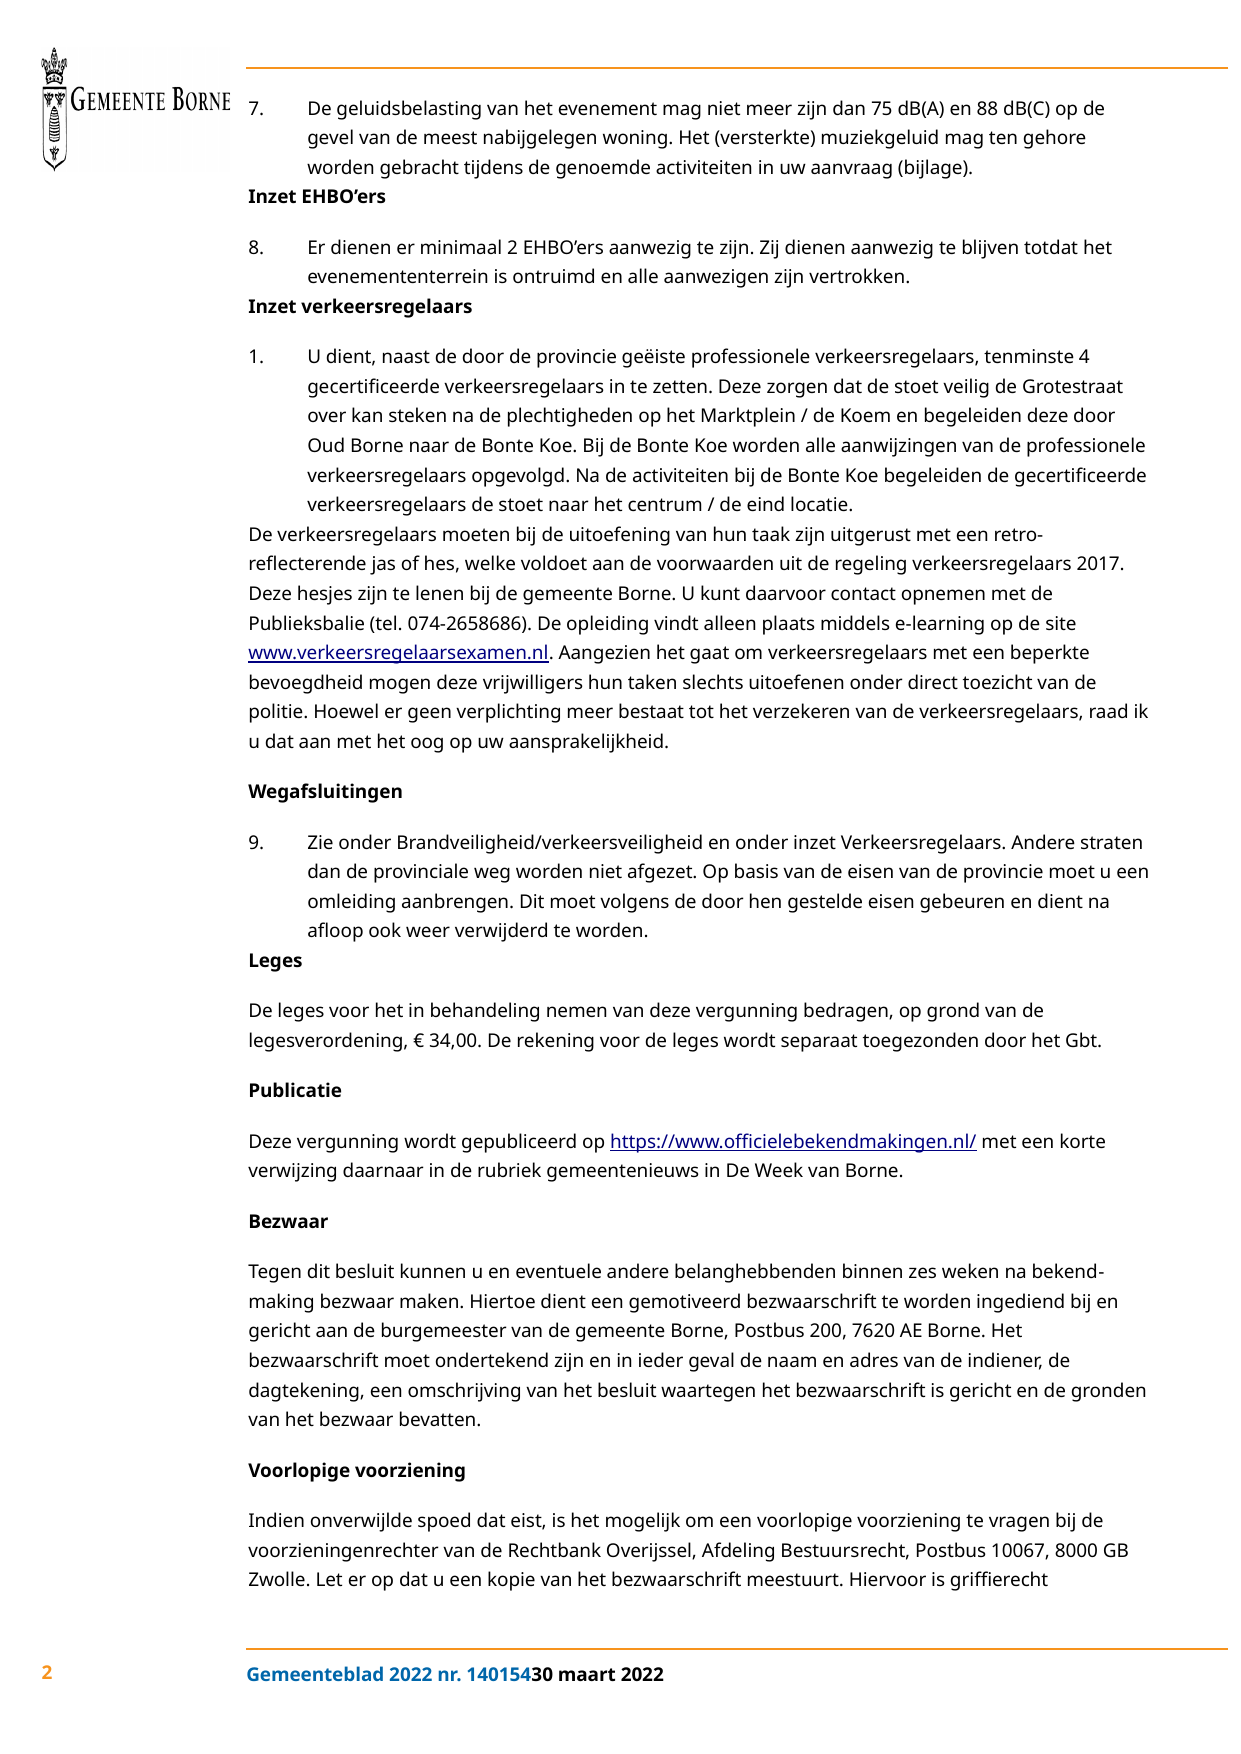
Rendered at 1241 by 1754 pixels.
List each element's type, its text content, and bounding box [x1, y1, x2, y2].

text Publicatie [248, 1078, 1152, 1103]
list De geluidsbelasting van het evenement mag niet meer zijn dan 75 dB(A) en 88 dB(C) op de gevel van de meest nabijgelegen woning. Het (versterkte) muziekgeluid mag ten gehore worden gebracht tijdens de genoemde activiteiten in uw aanvraag (bijlage). [248, 95, 1152, 180]
text De verkeersregelaars moeten bij de uitoefening van hun taak zijn uitgerust met een retro-reflecterende jas of hes, welke voldoet aan de voorwaarden uit de regeling verkeersregelaars 2017. Deze hesjes zijn te lenen bij de gemeente Borne. U kunt daarvoor contact opnemen met de Publieksbalie (tel. 074-2658686). De opleiding vindt alleen plaats middels e-learning op de site www.verkeersregelaarsexamen.nl. Aangezien het gaat om verkeersregelaars met een beperkte bevoegdheid mogen deze vrijwilligers hun taken slechts uitoefenen onder direct toezicht van de politie. Hoewel er geen verplichting meer bestaat tot het verzekeren van de verkeersregelaars, raad ik u dat aan met het oog op uw aansprakelijkheid. [248, 521, 1152, 754]
text Bezwaar [248, 1208, 1152, 1234]
text Indien onverwijlde spoed dat eist, is het mogelijk om een voor­lopige voorziening te vragen bij de voorzieningenrechter van de Rechtbank Overijssel, Afdeling Bestuurs­recht, Postbus 10067, 8000 GB Zwolle. Let er op dat u een kopie van het bezwaarschrift meestuurt. Hiervoor is griffierecht [248, 1507, 1152, 1592]
text Inzet verkeersregelaars [248, 293, 1152, 319]
text Deze vergunning wordt gepubliceerd op https://www.officielebekendmakingen.nl/ met een korte verwijzing daarnaar in de rubriek gemeentenieuws in De Week van Borne. [248, 1128, 1152, 1183]
text De leges voor het in behandeling nemen van deze vergunning bedragen, op grond van de legesverordening, € 34,00. De rekening voor de leges wordt separaat toegezonden door het Gbt. [248, 998, 1152, 1053]
list Er dienen er minimaal 2 EHBO’ers aanwezig te zijn. Zij dienen aanwezig te blijven totdat het evenemententerrein is ontruimd en alle aanwezigen zijn vertrokken. [248, 234, 1152, 289]
picture [41, 47, 231, 172]
list U dient, naast de door de provincie geëiste professionele verkeersregelaars, tenminste 4 gecertificeerde verkeersregelaars in te zetten. Deze zorgen dat de stoet veilig de Grotestraat over kan steken na de plechtigheden op het Marktplein / de Koem en begeleiden deze door Oud Borne naar de Bonte Koe. Bij de Bonte Koe worden alle aanwijzingen van de professionele verkeersregelaars opgevolgd. Na de activiteiten bij de Bonte Koe begeleiden de gecertificeerde verkeersregelaars de stoet naar het centrum / de eind locatie. [248, 343, 1152, 517]
text Inzet EHBO’ers [248, 183, 1152, 209]
text Tegen dit besluit kunnen u en eventuele andere belanghebbenden binnen zes weken na bekend­making bezwaar maken. Hiertoe dient een gemotiveerd bezwaarschrift te worden ingediend bij en gericht aan de burgemeester van de gemeente Borne, Postbus 200, 7620 AE Borne. Het bezwaarschrift moet ondertekend zijn en in ieder geval de naam en adres van de indiener, de dagtekening, een omschrijving van het besluit waartegen het bezwaarschrift is gericht en de gronden van het bezwaar bevatten. [248, 1258, 1152, 1432]
text Leges [248, 947, 1152, 973]
text Voorlopige voorziening [248, 1457, 1152, 1483]
text Wegafsluitingen [248, 778, 1152, 804]
list Zie onder Brandveiligheid/verkeersveiligheid en onder inzet Verkeersregelaars. Andere straten dan de provinciale weg worden niet afgezet. Op basis van de eisen van de provincie moet u een omleiding aanbrengen. Dit moet volgens de door hen gestelde eisen gebeuren en dient na afloop ook weer verwijderd te worden. [248, 829, 1152, 943]
